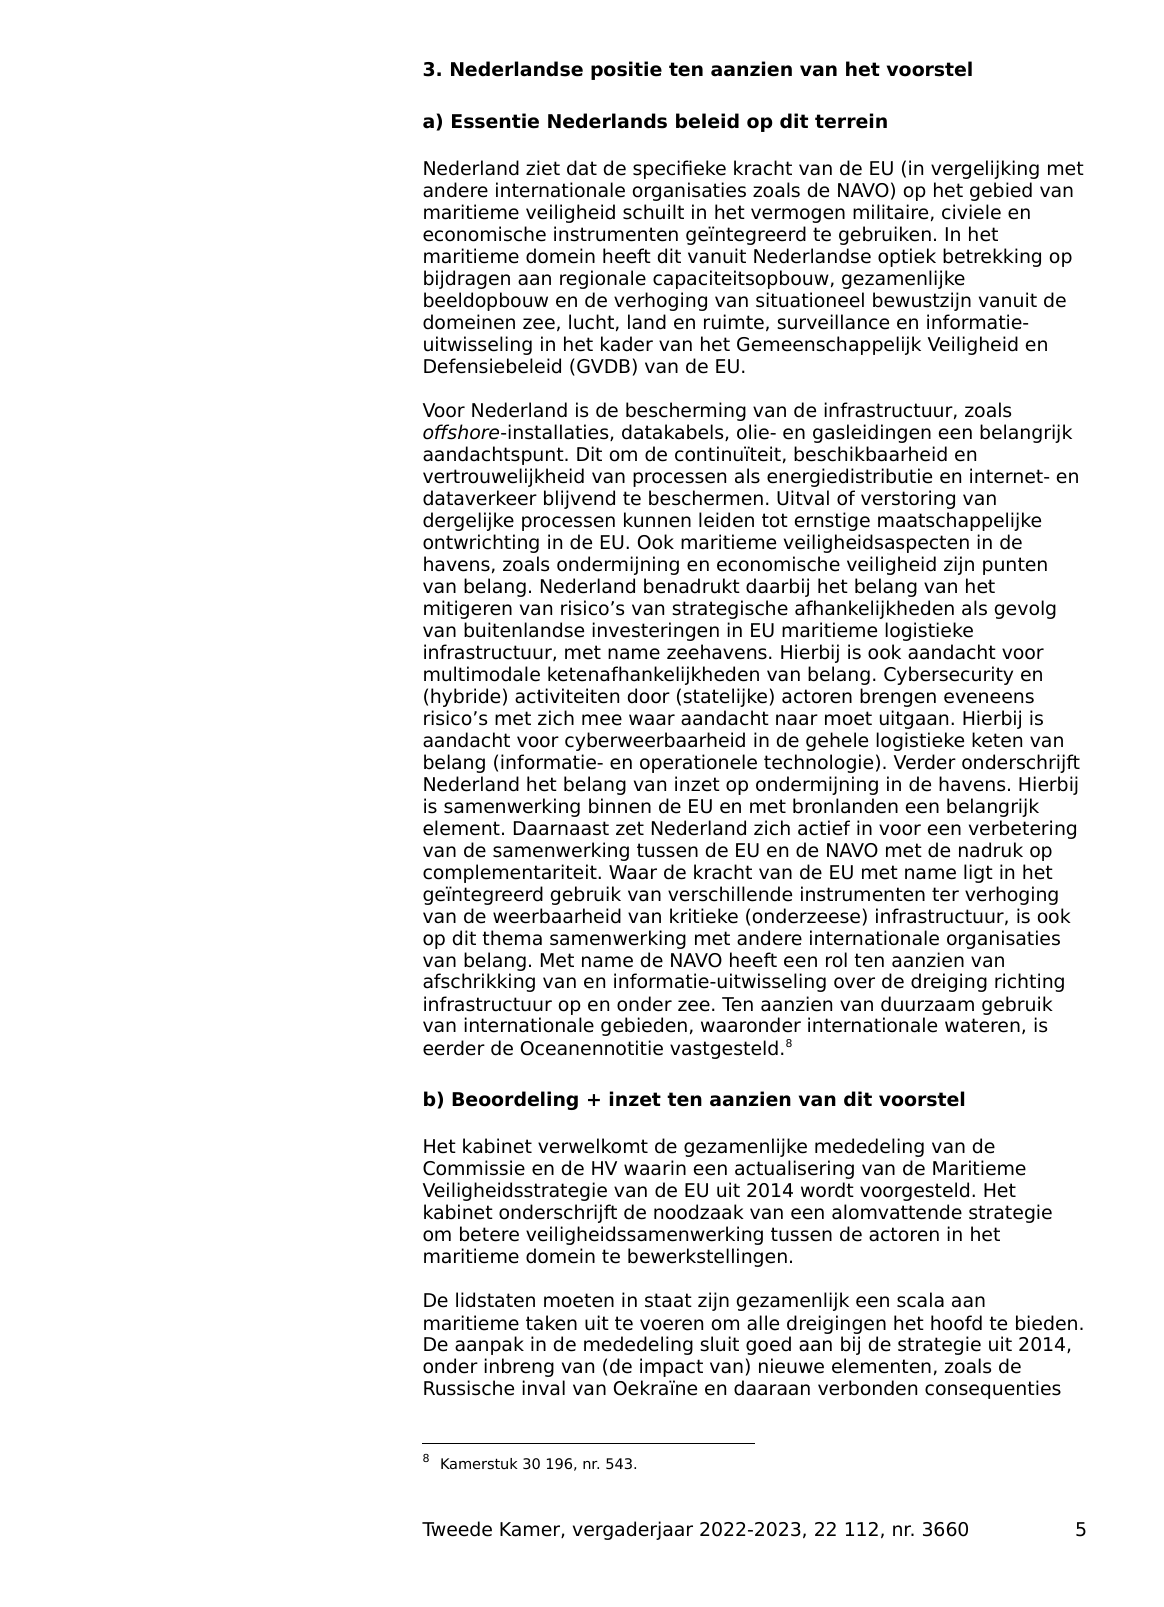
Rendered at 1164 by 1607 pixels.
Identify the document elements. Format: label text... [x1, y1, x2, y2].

text Voor Nederland is de bescherming van de infrastructuur, zoals offshore-installaties, datakabels, olie- en gasleidingen een belangrijk aandachtspunt. Dit om de continuïteit, beschikbaarheid en vertrouwelijkheid van processen als energiedistributie en internet- en dataverkeer blijvend te beschermen. Uitval of verstoring van dergelijke processen kunnen leiden tot ernstige maatschappelijke ontwrichting in de EU. Ook maritieme veiligheidsaspecten in de havens, zoals ondermijning en economische veiligheid zijn punten van belang. Nederland benadrukt daarbij het belang van het mitigeren van risico’s van strategische afhankelijkheden als gevolg van buitenlandse investeringen in EU maritieme logistieke infrastructuur, met name zeehavens. Hierbij is ook aandacht voor multimodale ketenafhankelijkheden van belang. Cybersecurity en (hybride) activiteiten door (statelijke) actoren brengen eveneens risico’s met zich mee waar aandacht naar moet uitgaan. Hierbij is aandacht voor cyberweerbaarheid in de gehele logistieke keten van belang (informatie- en operationele technologie). Verder onderschrijft Nederland het belang van inzet op ondermijning in de havens. Hierbij is samenwerking binnen de EU en met bronlanden een belangrijk element. Daarnaast zet Nederland zich actief in voor een verbetering van de samenwerking tussen de EU en de NAVO met de nadruk op complementariteit. Waar de kracht van de EU met name ligt in het geïntegreerd gebruik van verschillende instrumenten ter verhoging van de weerbaarheid van kritieke (onderzeese) infrastructuur, is ook op dit thema samenwerking met andere internationale organisaties van belang. Met name de NAVO heeft een rol ten aanzien van afschrikking van en informatie-uitwisseling over de dreiging richting infrastructuur op en onder zee. Ten aanzien van duurzaam gebruik van internationale gebieden, waaronder internationale wateren, is eerder de Oceanennotitie vastgesteld. [422, 400, 1087, 1059]
text Kamerstuk 30 196, nr. 543. [422, 1452, 1087, 1474]
subtitle 3. Nederlandse positie ten aanzien van het voorstel [422, 59, 1087, 81]
subtitle a) Essentie Nederlands beleid op dit terrein [422, 111, 1087, 133]
text Nederland ziet dat de specifieke kracht van de EU (in vergelijking met andere internationale organisaties zoals de NAVO) op het gebied van maritieme veiligheid schuilt in het vermogen militaire, civiele en economische instrumenten geïntegreerd te gebruiken. In het maritieme domein heeft dit vanuit Nederlandse optiek betrekking op bijdragen aan regionale capaciteitsopbouw, gezamenlijke beeldopbouw en de verhoging van situationeel bewustzijn vanuit de domeinen zee, lucht, land en ruimte, surveillance en informatie-uitwisseling in het kader van het Gemeenschappelijk Veiligheid en Defensiebeleid (GVDB) van de EU. [422, 158, 1087, 378]
text Het kabinet verwelkomt de gezamenlijke mededeling van de Commissie en de HV waarin een actualisering van de Maritieme Veiligheidsstrategie van de EU uit 2014 wordt voorgesteld. Het kabinet onderschrijft de noodzaak van een alomvattende strategie om betere veiligheidssamenwerking tussen de actoren in het maritieme domein te bewerkstellingen. [422, 1136, 1087, 1268]
subtitle b) Beoordeling + inzet ten aanzien van dit voorstel [422, 1089, 1087, 1111]
text De lidstaten moeten in staat zijn gezamenlijk een scala aan maritieme taken uit te voeren om alle dreigingen het hoofd te bieden. De aanpak in de mededeling sluit goed aan bij de strategie uit 2014, onder inbreng van (de impact van) nieuwe elementen, zoals de Russische inval van Oekraïne en daaraan verbonden consequenties [422, 1290, 1087, 1400]
